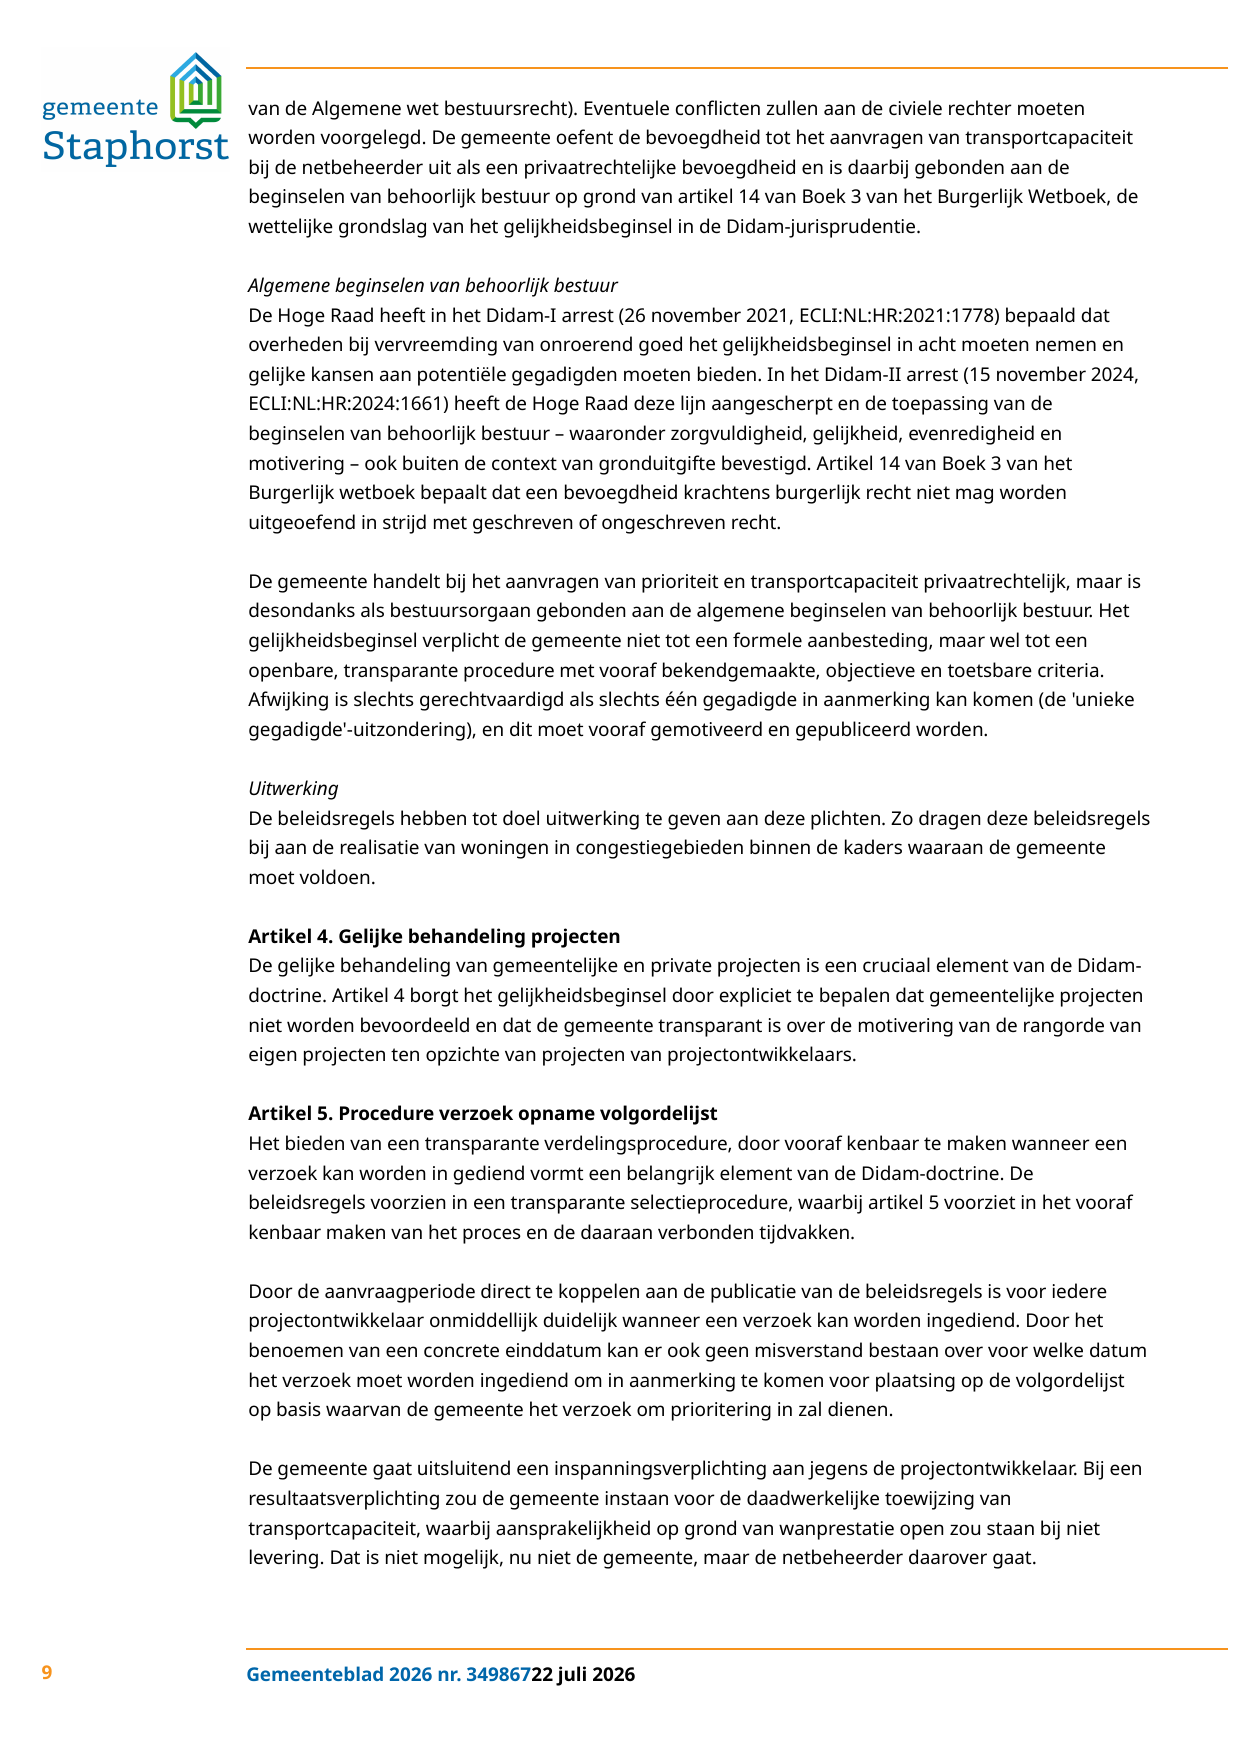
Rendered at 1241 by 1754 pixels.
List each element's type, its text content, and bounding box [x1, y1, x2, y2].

text Algemene beginselen van behoorlijk bestuur [248, 272, 1152, 298]
text Artikel 4. Gelijke behandeling projecten [248, 923, 1152, 949]
text Het bieden van een transparante verdelingsprocedure, door vooraf kenbaar te maken wanneer een verzoek kan worden in gediend vormt een belangrijk element van de Didam-doctrine. De beleidsregels voorzien in een transparante selectieprocedure, waarbij artikel 5 voorziet in het vooraf kenbaar maken van het proces en de daaraan verbonden tijdvakken. [248, 1130, 1152, 1245]
text Door de aanvraagperiode direct te koppelen aan de publicatie van de beleidsregels is voor iedere projectontwikkelaar onmiddellijk duidelijk wanneer een verzoek kan worden ingediend. Door het benoemen van een concrete einddatum kan er ook geen misverstand bestaan over voor welke datum het verzoek moet worden ingediend om in aanmerking te komen voor plaatsing op de volgordelijst op basis waarvan de gemeente het verzoek om prioritering in zal dienen. [248, 1278, 1152, 1422]
text De Hoge Raad heeft in het Didam-I arrest (26 november 2021, ECLI:NL:HR:2021:1778) bepaald dat overheden bij vervreemding van onroerend goed het gelijkheidsbeginsel in acht moeten nemen en gelijke kansen aan potentiële gegadigden moeten bieden. In het Didam-II arrest (15 november 2024, ECLI:NL:HR:2024:1661) heeft de Hoge Raad deze lijn aangescherpt en de toepassing van de beginselen van behoorlijk bestuur – waaronder zorgvuldigheid, gelijkheid, evenredigheid en motivering – ook buiten de context van gronduitgifte bevestigd. Artikel 14 van Boek 3 van het Burgerlijk wetboek bepaalt dat een bevoegdheid krachtens burgerlijk recht niet mag worden uitgeoefend in strijd met geschreven of ongeschreven recht. [248, 302, 1152, 535]
text De gemeente gaat uitsluitend een inspanningsverplichting aan jegens de projectontwikkelaar. Bij een resultaatsverplichting zou de gemeente instaan voor de daadwerkelijke toewijzing van transportcapaciteit, waarbij aansprakelijkheid op grond van wanprestatie open zou staan bij niet levering. Dat is niet mogelijk, nu niet de gemeente, maar de netbeheerder daarover gaat. [248, 1456, 1152, 1570]
text De beleidsregels hebben tot doel uitwerking te geven aan deze plichten. Zo dragen deze beleidsregels bij aan de realisatie van woningen in congestiegebieden binnen de kaders waaraan de gemeente moet voldoen. [248, 805, 1152, 890]
text Artikel 5. Procedure verzoek opname volgordelijst [248, 1101, 1152, 1126]
text Uitwerking [248, 775, 1152, 801]
text van de Algemene wet bestuursrecht). Eventuele conflicten zullen aan de civiele rechter moeten worden voorgelegd. De gemeente oefent de bevoegdheid tot het aanvragen van transportcapaciteit bij de netbeheerder uit als een privaatrechtelijke bevoegdheid en is daarbij gebonden aan de beginselen van behoorlijk bestuur op grond van artikel 14 van Boek 3 van het Burgerlijk Wetboek, de wettelijke grondslag van het gelijkheidsbeginsel in de Didam-jurisprudentie. [248, 95, 1152, 239]
text De gemeente handelt bij het aanvragen van prioriteit en transportcapaciteit privaatrechtelijk, maar is desondanks als bestuursorgaan gebonden aan de algemene beginselen van behoorlijk bestuur. Het gelijkheidsbeginsel verplicht de gemeente niet tot een formele aanbesteding, maar wel tot een openbare, transparante procedure met vooraf bekendgemaakte, objectieve en toetsbare criteria. Afwijking is slechts gerechtvaardigd als slechts één gegadigde in aanmerking kan komen (de 'unieke gegadigde'-uitzondering), en dit moet vooraf gemotiveerd en gepubliceerd worden. [248, 568, 1152, 742]
text De gelijke behandeling van gemeentelijke en private projecten is een cruciaal element van de Didam-doctrine. Artikel 4 borgt het gelijkheidsbeginsel door expliciet te bepalen dat gemeentelijke projecten niet worden bevoordeeld en dat de gemeente transparant is over de motivering van de rangorde van eigen projecten ten opzichte van projecten van projectontwikkelaars. [248, 953, 1152, 1067]
picture [41, 47, 231, 172]
